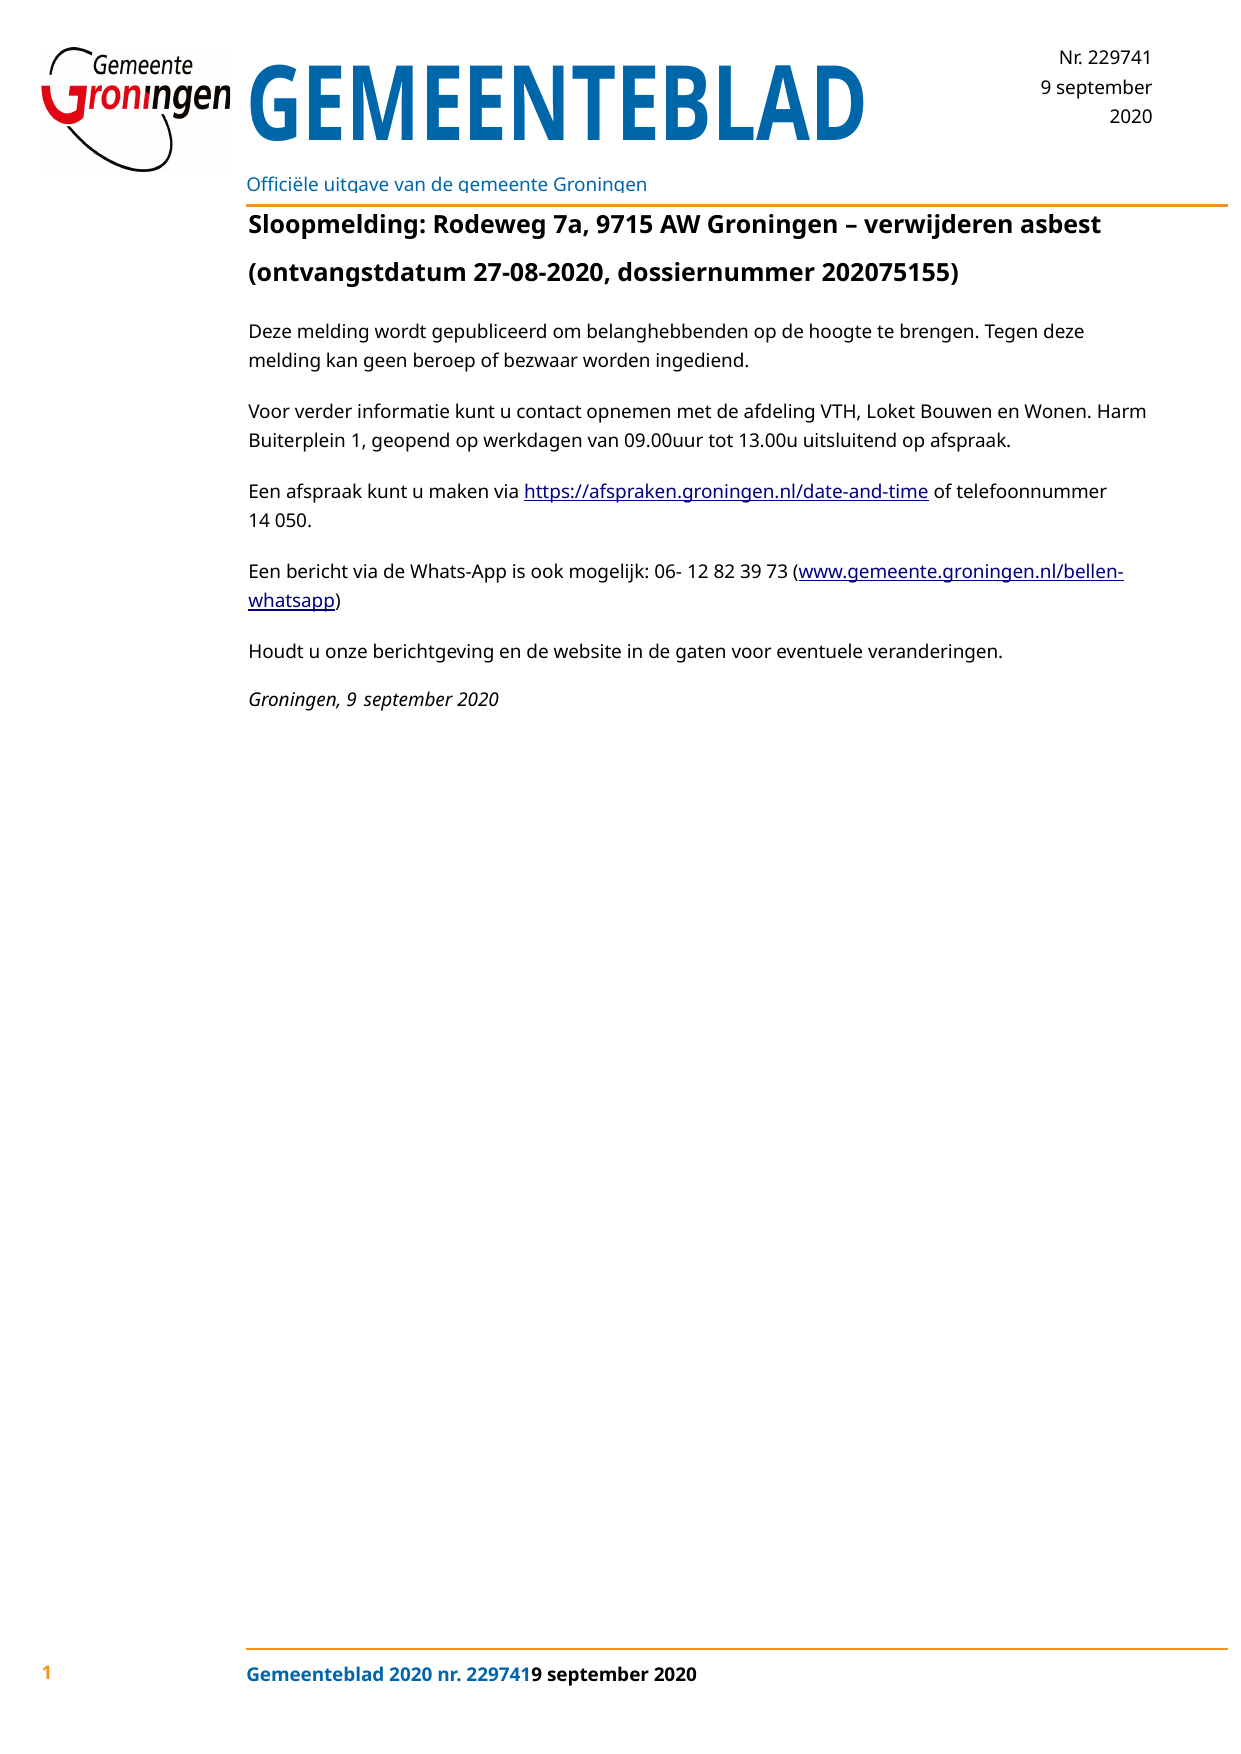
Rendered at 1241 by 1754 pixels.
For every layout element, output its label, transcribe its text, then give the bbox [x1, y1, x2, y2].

text Een bericht via de Whats-App is ook mogelijk: 06- 12 82 39 73 (www.gemeente.groningen.nl/bellen-whatsapp) [248, 558, 1152, 613]
text Deze melding wordt gepubliceerd om belanghebbenden op de hoogte te brengen. Tegen deze melding kan geen beroep of bezwaar worden ingediend. [248, 318, 1152, 373]
text Sloopmelding: Rodeweg 7a, 9715 AW Groningen – verwijderen asbest (ontvangstdatum 27-08-2020, dossiernummer 202075155) [248, 207, 1152, 288]
text Een afspraak kunt u maken via https://afspraken.groningen.nl/date-and-time of telefoonnummer 14 050. [248, 478, 1152, 533]
text Groningen, 9 september 2020 [248, 686, 1152, 711]
text Voor verder informatie kunt u contact opnemen met de afdeling VTH, Loket Bouwen en Wonen. Harm Buiterplein 1, geopend op werkdagen van 09.00uur tot 13.00u uitsluitend op afspraak. [248, 398, 1152, 453]
text Houdt u onze berichtgeving en de website in de gaten voor eventuele veranderingen. [248, 638, 1152, 664]
picture [41, 47, 231, 172]
